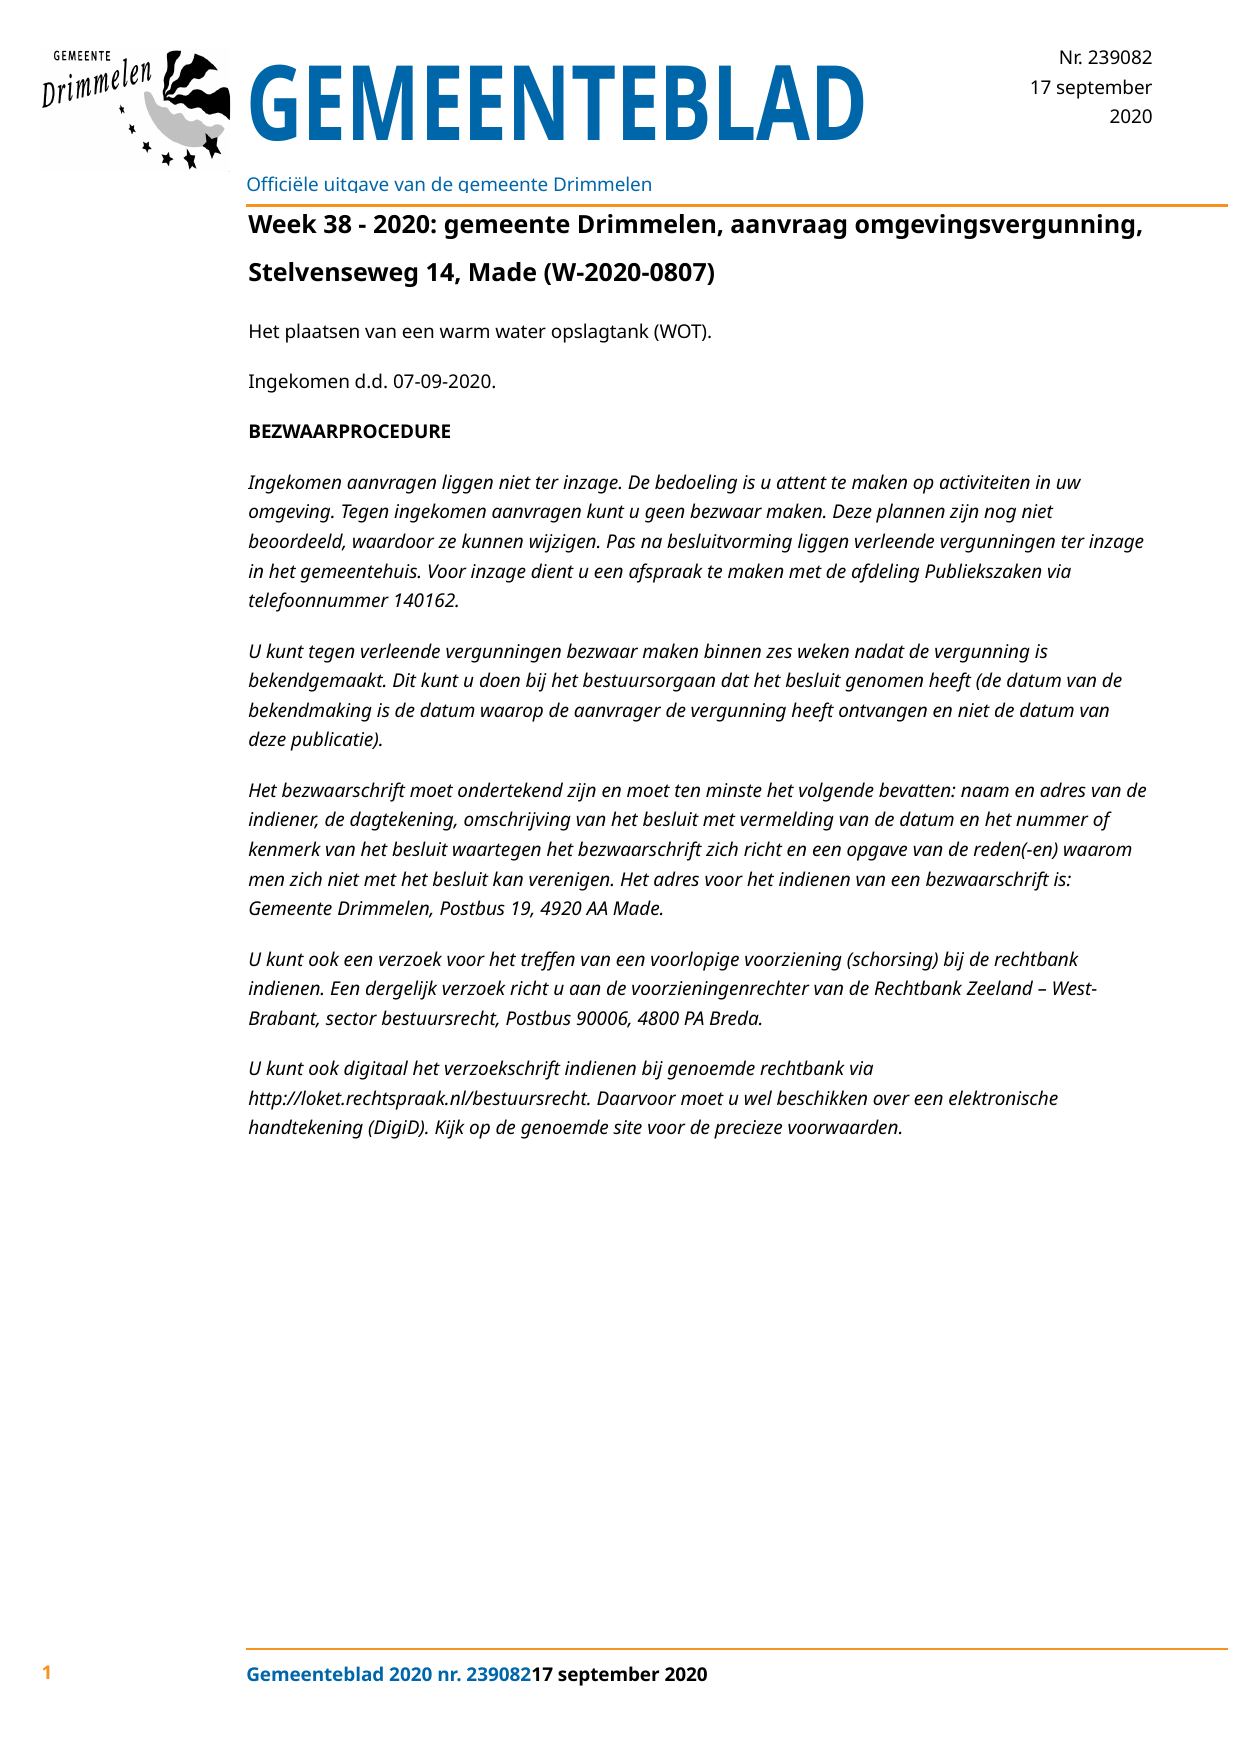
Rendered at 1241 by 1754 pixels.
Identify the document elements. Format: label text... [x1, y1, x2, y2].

text U kunt ook digitaal het verzoekschrift indienen bij genoemde rechtbank via http://loket.rechtspraak.nl/bestuursrecht. Daarvoor moet u wel beschikken over een elektronische handtekening (DigiD). Kijk op de genoemde site voor de precieze voorwaarden. [248, 1055, 1152, 1140]
picture [41, 47, 231, 172]
text Ingekomen aanvragen liggen niet ter inzage. De bedoeling is u attent te maken op activiteiten in uw omgeving. Tegen ingekomen aanvragen kunt u geen bezwaar maken. Deze plannen zijn nog niet beoordeeld, waardoor ze kunnen wijzigen. Pas na besluitvorming liggen verleende vergunningen ter inzage in het gemeentehuis. Voor inzage dient u een afspraak te maken met de afdeling Publiekszaken via telefoonnummer 140162. [248, 469, 1152, 613]
text Het bezwaarschrift moet ondertekend zijn en moet ten minste het volgende bevatten: naam en adres van de indiener, de dagtekening, omschrijving van het besluit met vermelding van de datum en het nummer of kenmerk van het besluit waartegen het bezwaarschrift zich richt en een opgave van de reden(-en) waarom men zich niet met het besluit kan verenigen. Het adres voor het indienen van een bezwaarschrift is: Gemeente Drimmelen, Postbus 19, 4920 AA Made. [248, 777, 1152, 921]
text BEZWAARPROCEDURE [248, 419, 1152, 444]
text U kunt ook een verzoek voor het treffen van een voorlopige voorziening (schorsing) bij de rechtbank indienen. Een dergelijk verzoek richt u aan de voorzieningenrechter van de Rechtbank Zeeland – West-Brabant, sector bestuursrecht, Postbus 90006, 4800 PA Breda. [248, 946, 1152, 1031]
text Ingekomen d.d. 07-09-2020. [248, 368, 1152, 394]
text Week 38 - 2020: gemeente Drimmelen, aanvraag omgevingsvergunning, Stelvenseweg 14, Made (W-2020-0807) [248, 207, 1152, 288]
text U kunt tegen verleende vergunningen bezwaar maken binnen zes weken nadat de vergunning is bekendgemaakt. Dit kunt u doen bij het bestuursorgaan dat het besluit genomen heeft (de datum van de bekendmaking is de datum waarop de aanvrager de vergunning heeft ontvangen en niet de datum van deze publicatie). [248, 638, 1152, 752]
text Het plaatsen van een warm water opslagtank (WOT). [248, 318, 1152, 344]
